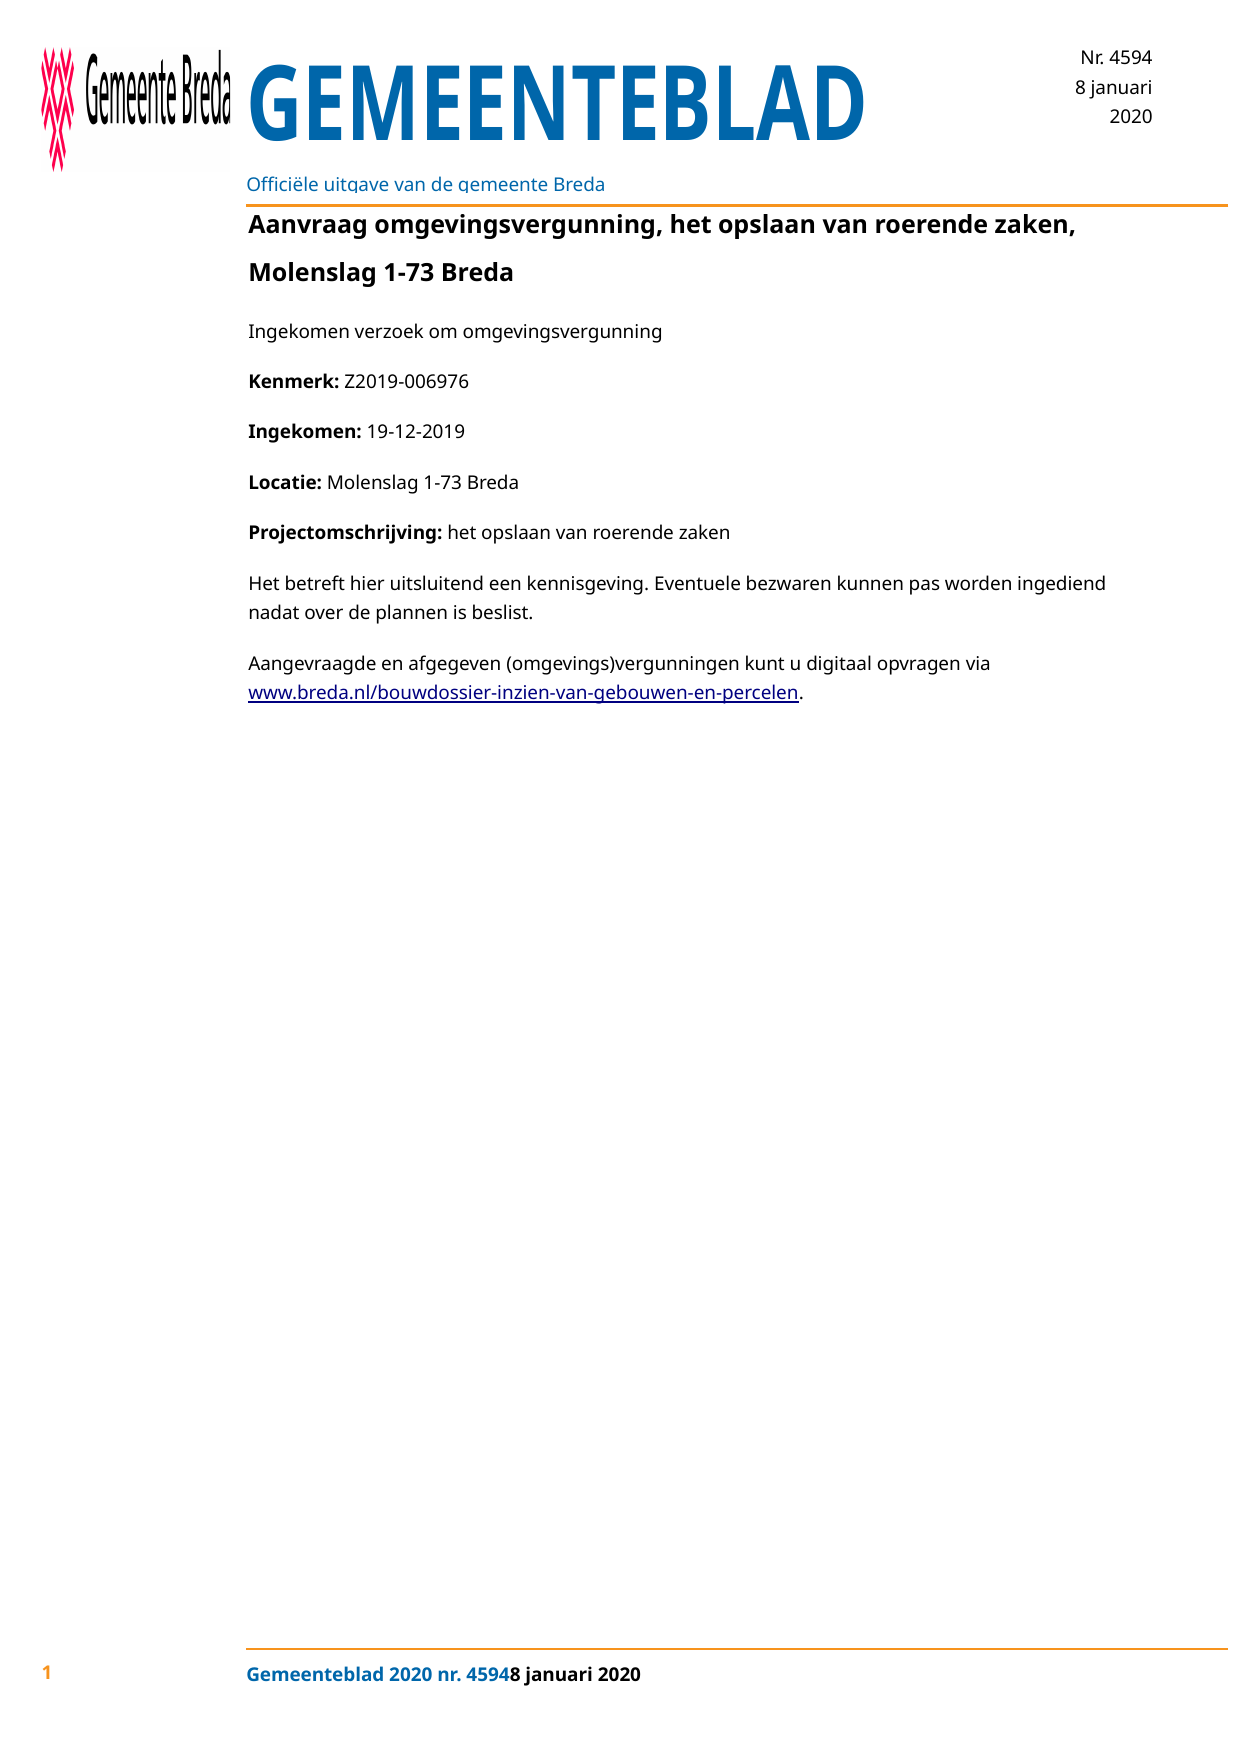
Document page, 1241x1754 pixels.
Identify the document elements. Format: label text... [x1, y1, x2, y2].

text Ingekomen verzoek om omgevingsvergunning [248, 318, 1152, 344]
text Projectomschrijving: het opslaan van roerende zaken [248, 519, 1152, 545]
text Het betreft hier uitsluitend een kennisgeving. Eventuele bezwaren kunnen pas worden ingediend nadat over de plannen is beslist. [248, 570, 1152, 625]
text Kenmerk: Z2019-006976 [248, 368, 1152, 394]
picture [41, 47, 231, 172]
text Locatie: Molenslag 1-73 Breda [248, 469, 1152, 495]
text Aangevraagde en afgegeven (omgevings)vergunningen kunt u digitaal opvragen via www.breda.nl/bouwdossier-inzien-van-gebouwen-en-percelen. [248, 650, 1152, 705]
text Ingekomen: 19-12-2019 [248, 419, 1152, 444]
text Aanvraag omgevingsvergunning, het opslaan van roerende zaken, Molenslag 1-73 Breda [248, 207, 1152, 288]
